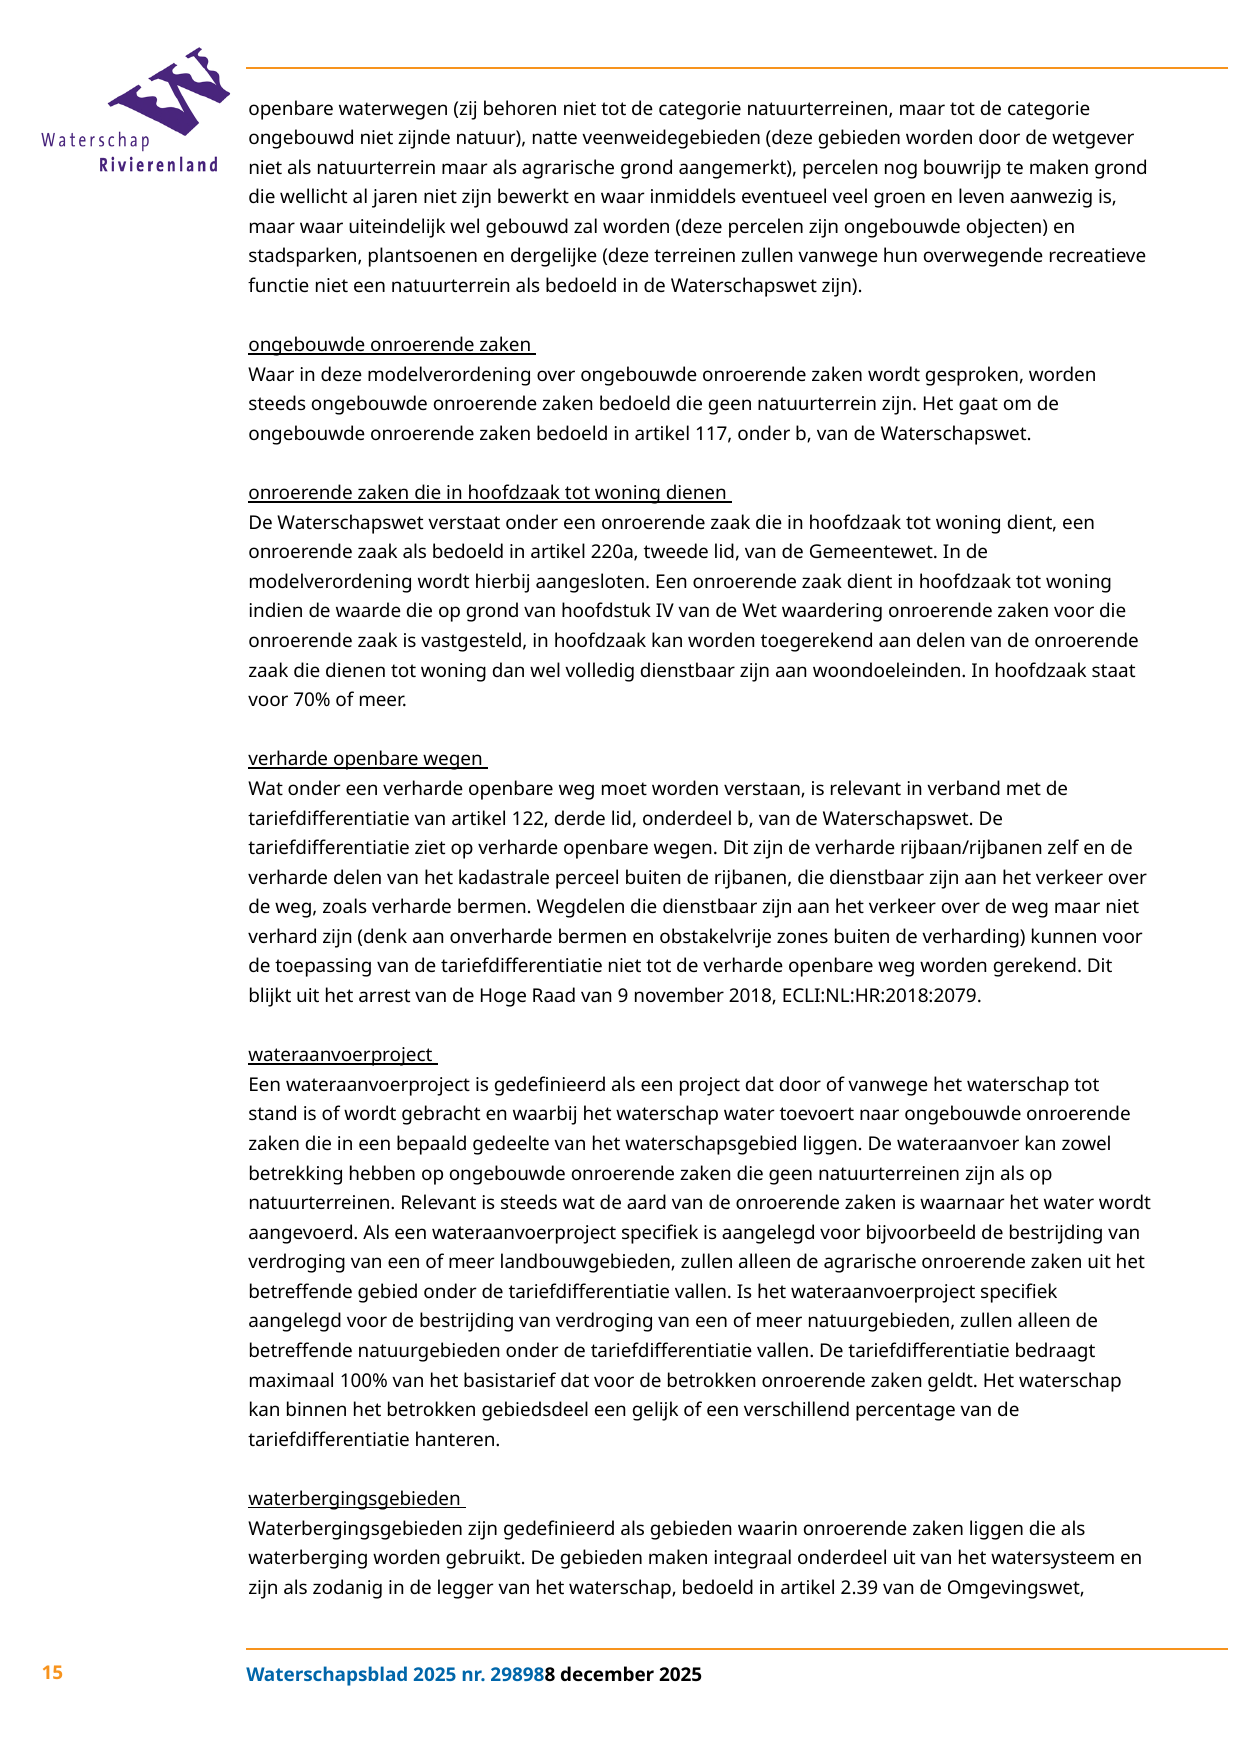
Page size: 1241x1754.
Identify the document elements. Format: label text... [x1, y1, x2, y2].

text wateraanvoerproject [248, 1041, 1152, 1067]
picture [41, 47, 231, 172]
text onroerende zaken die in hoofdzaak tot woning dienen [248, 479, 1152, 505]
text Waar in deze modelverordening over ongebouwde onroerende zaken wordt gesproken, worden steeds ongebouwde onroerende zaken bedoeld die geen natuurterrein zijn. Het gaat om de ongebouwde onroerende zaken bedoeld in artikel 117, onder b, van de Waterschapswet. [248, 361, 1152, 446]
text Wat onder een verharde openbare weg moet worden verstaan, is relevant in verband met de tariefdifferentiatie van artikel 122, derde lid, onderdeel b, van de Waterschapswet. De tariefdifferentiatie ziet op verharde openbare wegen. Dit zijn de verharde rijbaan/rijbanen zelf en de verharde delen van het kadastrale perceel buiten de rijbanen, die dienstbaar zijn aan het verkeer over de weg, zoals verharde bermen. Wegdelen die dienstbaar zijn aan het verkeer over de weg maar niet verhard zijn (denk aan onverharde bermen en obstakelvrije zones buiten de verharding) kunnen voor de toepassing van de tariefdifferentiatie niet tot de verharde openbare weg worden gerekend. Dit blijkt uit het arrest van de Hoge Raad van 9 november 2018, ECLI:NL:HR:2018:2079. [248, 775, 1152, 1008]
text waterbergingsgebieden [248, 1485, 1152, 1511]
text Een wateraanvoerproject is gedefinieerd als een project dat door of vanwege het waterschap tot stand is of wordt gebracht en waarbij het waterschap water toevoert naar ongebouwde onroerende zaken die in een bepaald gedeelte van het waterschapsgebied liggen. De wateraanvoer kan zowel betrekking hebben op ongebouwde onroerende zaken die geen natuurterreinen zijn als op natuurterreinen. Relevant is steeds wat de aard van de onroerende zaken is waarnaar het water wordt aangevoerd. Als een wateraanvoerproject specifiek is aangelegd voor bijvoorbeeld de bestrijding van verdroging van een of meer landbouwgebieden, zullen alleen de agrarische onroerende zaken uit het betreffende gebied onder de tariefdifferentiatie vallen. Is het wateraanvoerproject specifiek aangelegd voor de bestrijding van verdroging van een of meer natuurgebieden, zullen alleen de betreffende natuurgebieden onder de tariefdifferentiatie vallen. De tariefdifferentiatie bedraagt maximaal 100% van het basistarief dat voor de betrokken onroerende zaken geldt. Het waterschap kan binnen het betrokken gebiedsdeel een gelijk of een verschillend percentage van de tariefdifferentiatie hanteren. [248, 1071, 1152, 1452]
text De Waterschapswet verstaat onder een onroerende zaak die in hoofdzaak tot woning dient, een onroerende zaak als bedoeld in artikel 220a, tweede lid, van de Gemeentewet. In de modelverordening wordt hierbij aangesloten. Een onroerende zaak dient in hoofdzaak tot woning indien de waarde die op grond van hoofdstuk IV van de Wet waardering onroerende zaken voor die onroerende zaak is vastgesteld, in hoofdzaak kan worden toegerekend aan delen van de onroerende zaak die dienen tot woning dan wel volledig dienstbaar zijn aan woondoeleinden. In hoofdzaak staat voor 70% of meer. [248, 509, 1152, 712]
text ongebouwde onroerende zaken [248, 331, 1152, 357]
text verharde openbare wegen [248, 746, 1152, 771]
text openbare waterwegen (zij behoren niet tot de categorie natuurterreinen, maar tot de categorie ongebouwd niet zijnde natuur), natte veenweidegebieden (deze gebieden worden door de wetgever niet als natuurterrein maar als agrarische grond aangemerkt), percelen nog bouwrijp te maken grond die wellicht al jaren niet zijn bewerkt en waar inmiddels eventueel veel groen en leven aanwezig is, maar waar uiteindelijk wel gebouwd zal worden (deze percelen zijn ongebouwde objecten) en stadsparken, plantsoenen en dergelijke (deze terreinen zullen vanwege hun overwegende recreatieve functie niet een natuurterrein als bedoeld in de Waterschapswet zijn). [248, 95, 1152, 298]
text Waterbergingsgebieden zijn gedefinieerd als gebieden waarin onroerende zaken liggen die als waterberging worden gebruikt. De gebieden maken integraal onderdeel uit van het watersysteem en zijn als zodanig in de legger van het waterschap, bedoeld in artikel 2.39 van de Omgevingswet, [248, 1515, 1152, 1600]
